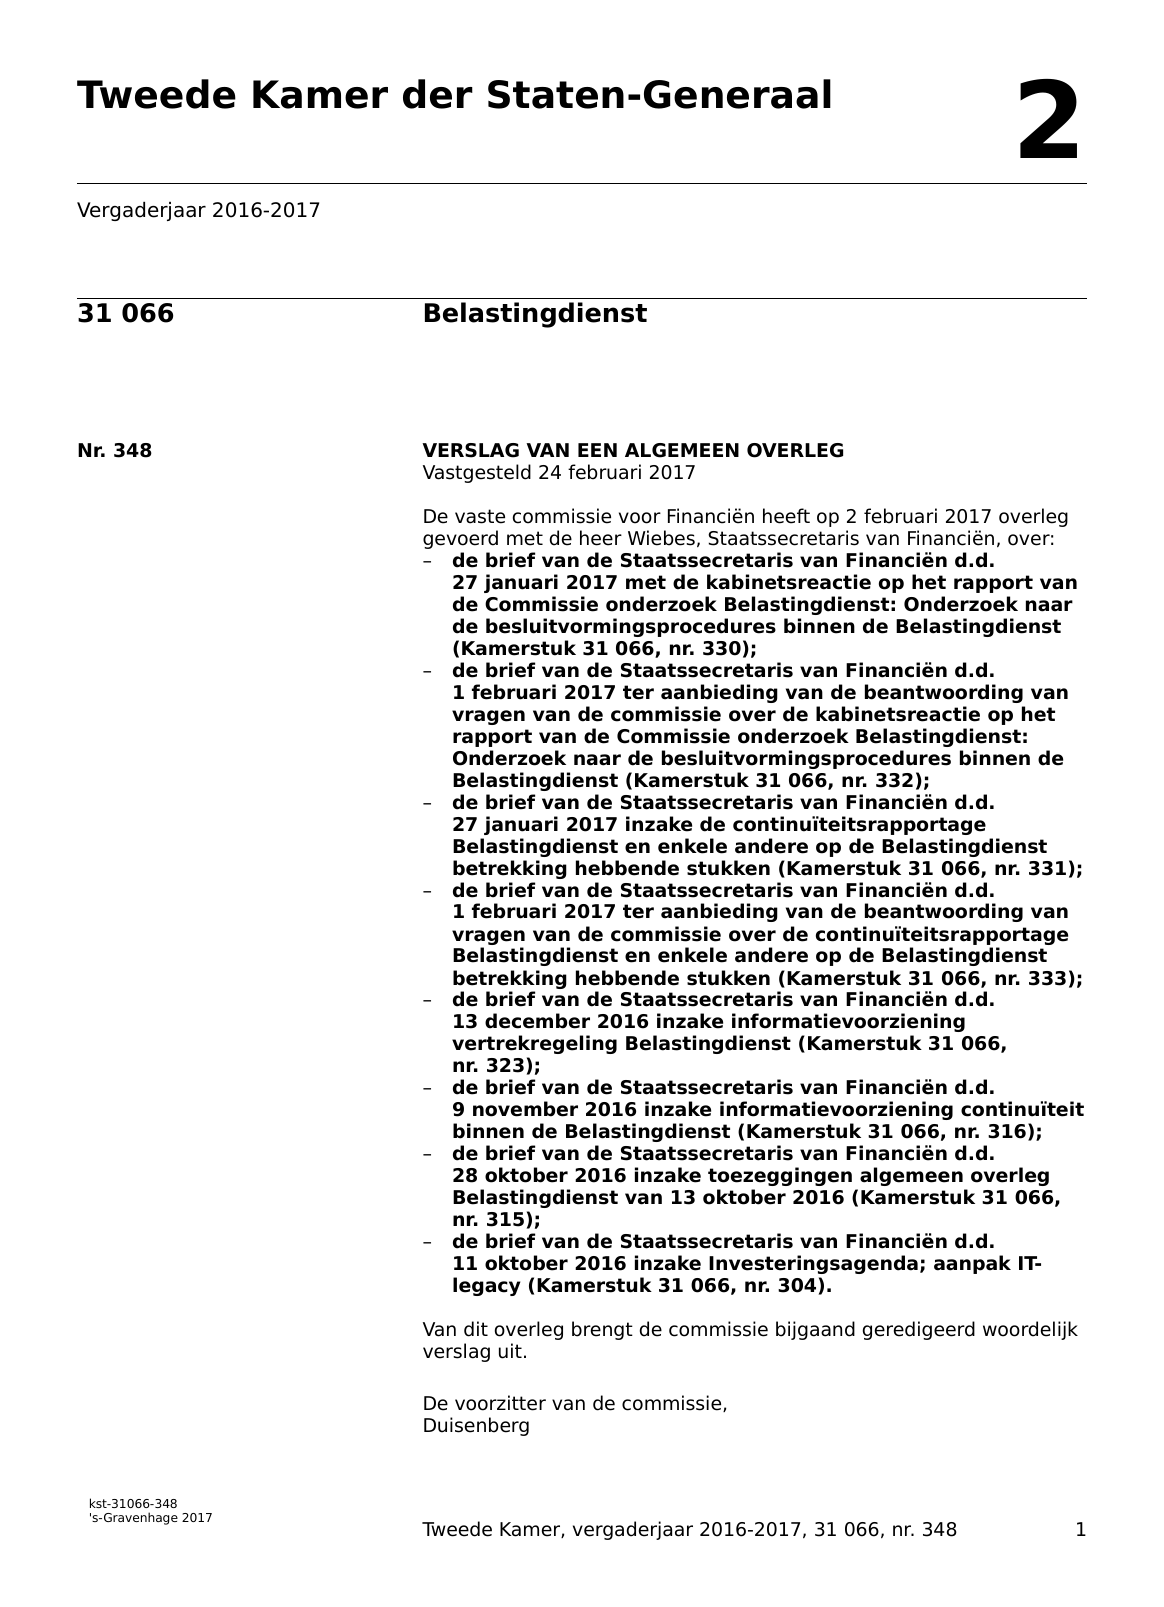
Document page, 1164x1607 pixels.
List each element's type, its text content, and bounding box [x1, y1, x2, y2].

text – de brief van de Staatssecretaris van Financiën d.d. 1 februari 2017 ter aanbieding van de beantwoording van vragen van de commissie over de kabinetsreactie op het rapport van de Commissie onderzoek Belastingdienst: Onderzoek naar de besluitvormingsprocedures binnen de Belastingdienst (Kamerstuk 31 066, nr. 332); [422, 660, 1087, 792]
text – de brief van de Staatssecretaris van Financiën d.d. 13 december 2016 inzake informatievoorziening vertrekregeling Belastingdienst (Kamerstuk 31 066, nr. 323); [422, 989, 1087, 1077]
text – de brief van de Staatssecretaris van Financiën d.d. 9 november 2016 inzake informatievoorziening continuïteit binnen de Belastingdienst (Kamerstuk 31 066, nr. 316); [422, 1077, 1087, 1143]
subtitle Nr. 348 VERSLAG VAN EEN ALGEMEEN OVERLEG [77, 440, 1087, 462]
table_cell Vergaderjaar 2016-2017 [77, 184, 1087, 298]
text Vastgesteld 24 februari 2017 [422, 462, 1087, 484]
text kst-31066-348 [88, 1497, 323, 1511]
table_header 2 [886, 59, 1087, 183]
text – de brief van de Staatssecretaris van Financiën d.d. 1 februari 2017 ter aanbieding van de beantwoording van vragen van de commissie over de continuïteitsrapportage Belastingdienst en enkele andere op de Belastingdienst betrekking hebbende stukken (Kamerstuk 31 066, nr. 333); [422, 879, 1087, 989]
text – de brief van de Staatssecretaris van Financiën d.d. 11 oktober 2016 inzake Investeringsagenda; aanpak IT-legacy (Kamerstuk 31 066, nr. 304). [422, 1231, 1087, 1297]
text Van dit overleg brengt de commissie bijgaand geredigeerd woordelijk verslag uit. [422, 1319, 1087, 1363]
text De voorzitter van de commissie, Duisenberg [422, 1393, 1087, 1437]
text – de brief van de Staatssecretaris van Financiën d.d. 27 januari 2017 met de kabinetsreactie op het rapport van de Commissie onderzoek Belastingdienst: Onderzoek naar de besluitvormingsprocedures binnen de Belastingdienst (Kamerstuk 31 066, nr. 330); [422, 550, 1087, 660]
subtitle 31 066 Belastingdienst [77, 299, 1087, 329]
text De vaste commissie voor Financiën heeft op 2 februari 2017 overleg gevoerd met de heer Wiebes, Staatssecretaris van Financiën, over: [422, 506, 1087, 550]
text – de brief van de Staatssecretaris van Financiën d.d. 28 oktober 2016 inzake toezeggingen algemeen overleg Belastingdienst van 13 oktober 2016 (Kamerstuk 31 066, nr. 315); [422, 1143, 1087, 1231]
text 's-Gravenhage 2017 [88, 1511, 323, 1525]
text – de brief van de Staatssecretaris van Financiën d.d. 27 januari 2017 inzake de continuïteitsrapportage Belastingdienst en enkele andere op de Belastingdienst betrekking hebbende stukken (Kamerstuk 31 066, nr. 331); [422, 792, 1087, 879]
table_header Tweede Kamer der Staten-Generaal [77, 59, 886, 183]
